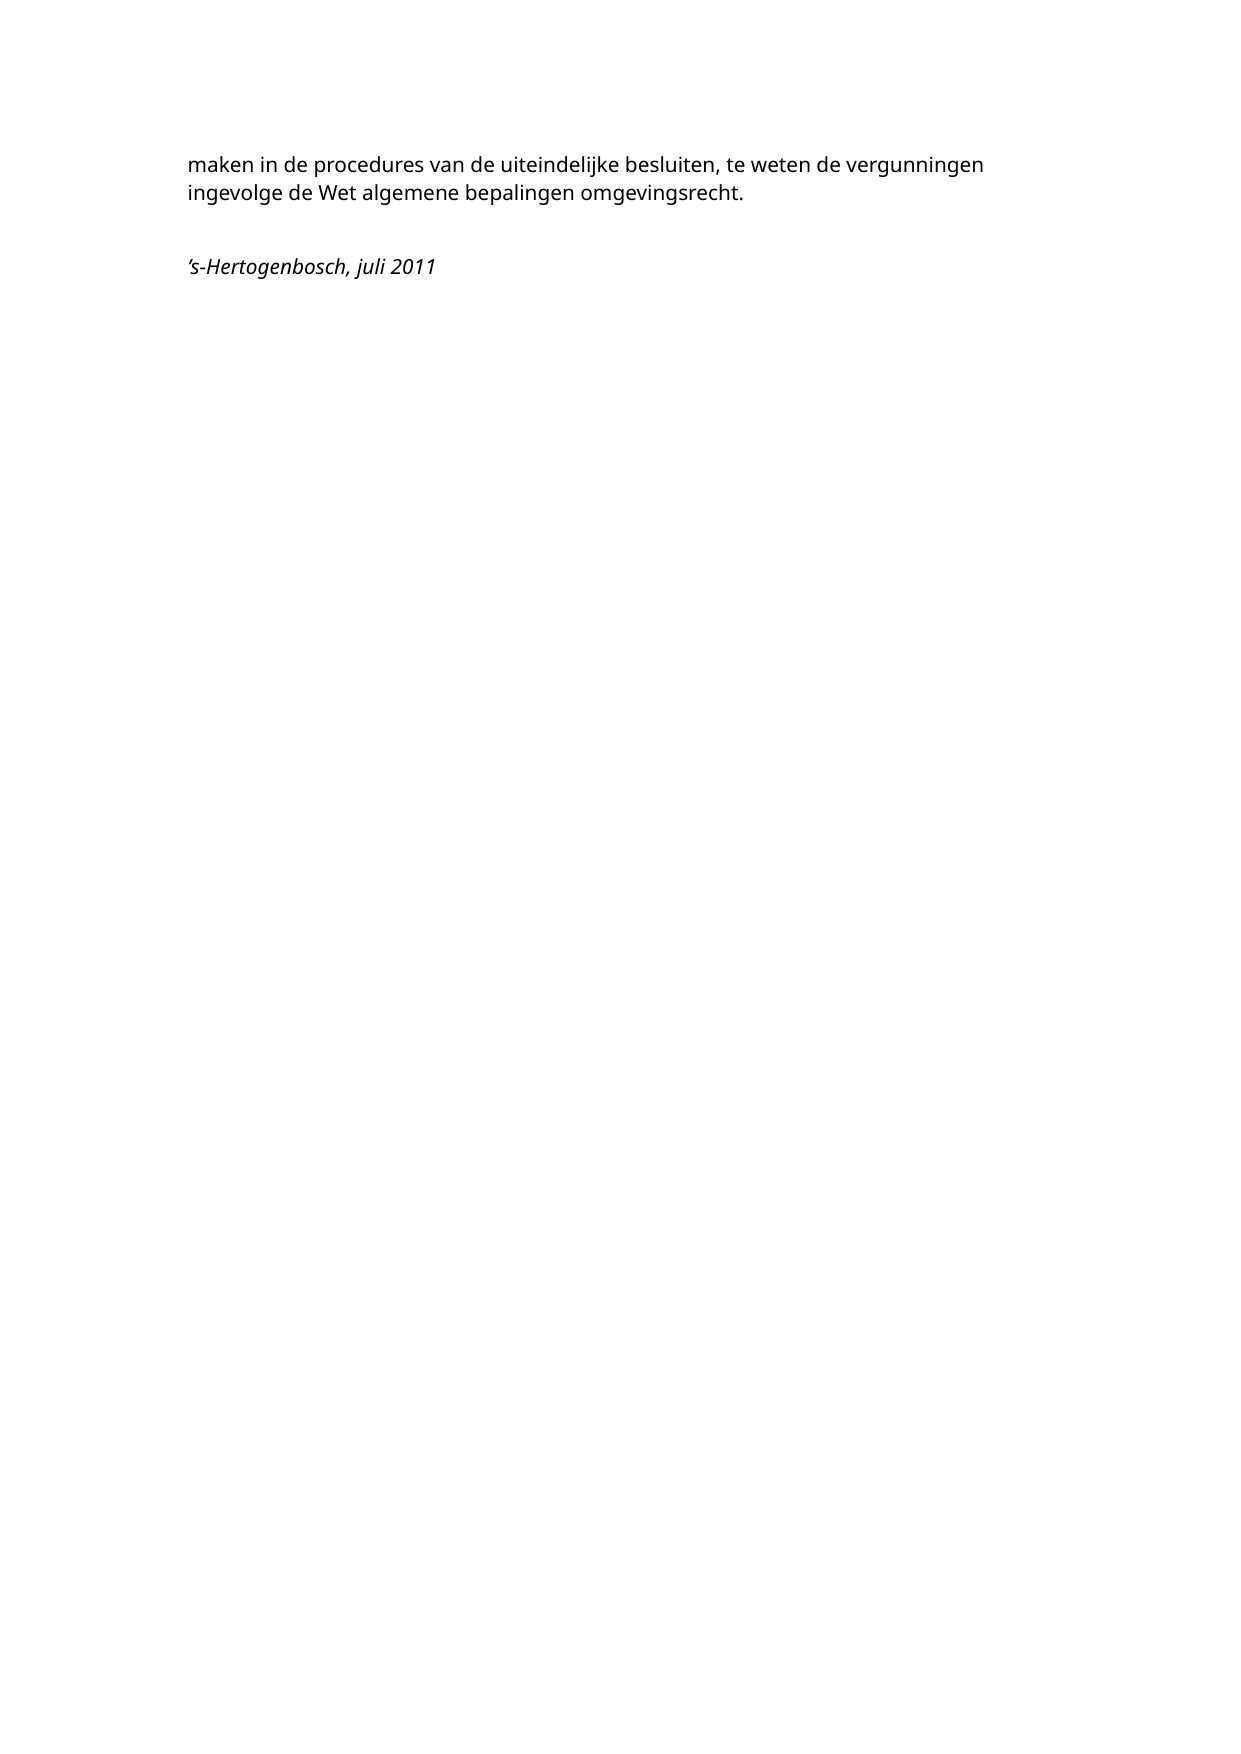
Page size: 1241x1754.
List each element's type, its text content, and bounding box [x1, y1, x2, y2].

text ’s-Hertogenbosch, juli 2011 [187, 252, 1053, 280]
text maken in de procedures van de uiteindelijke besluiten, te weten de vergunningen ingevolge de Wet algemene bepalingen omgevingsrecht. [187, 150, 1053, 207]
